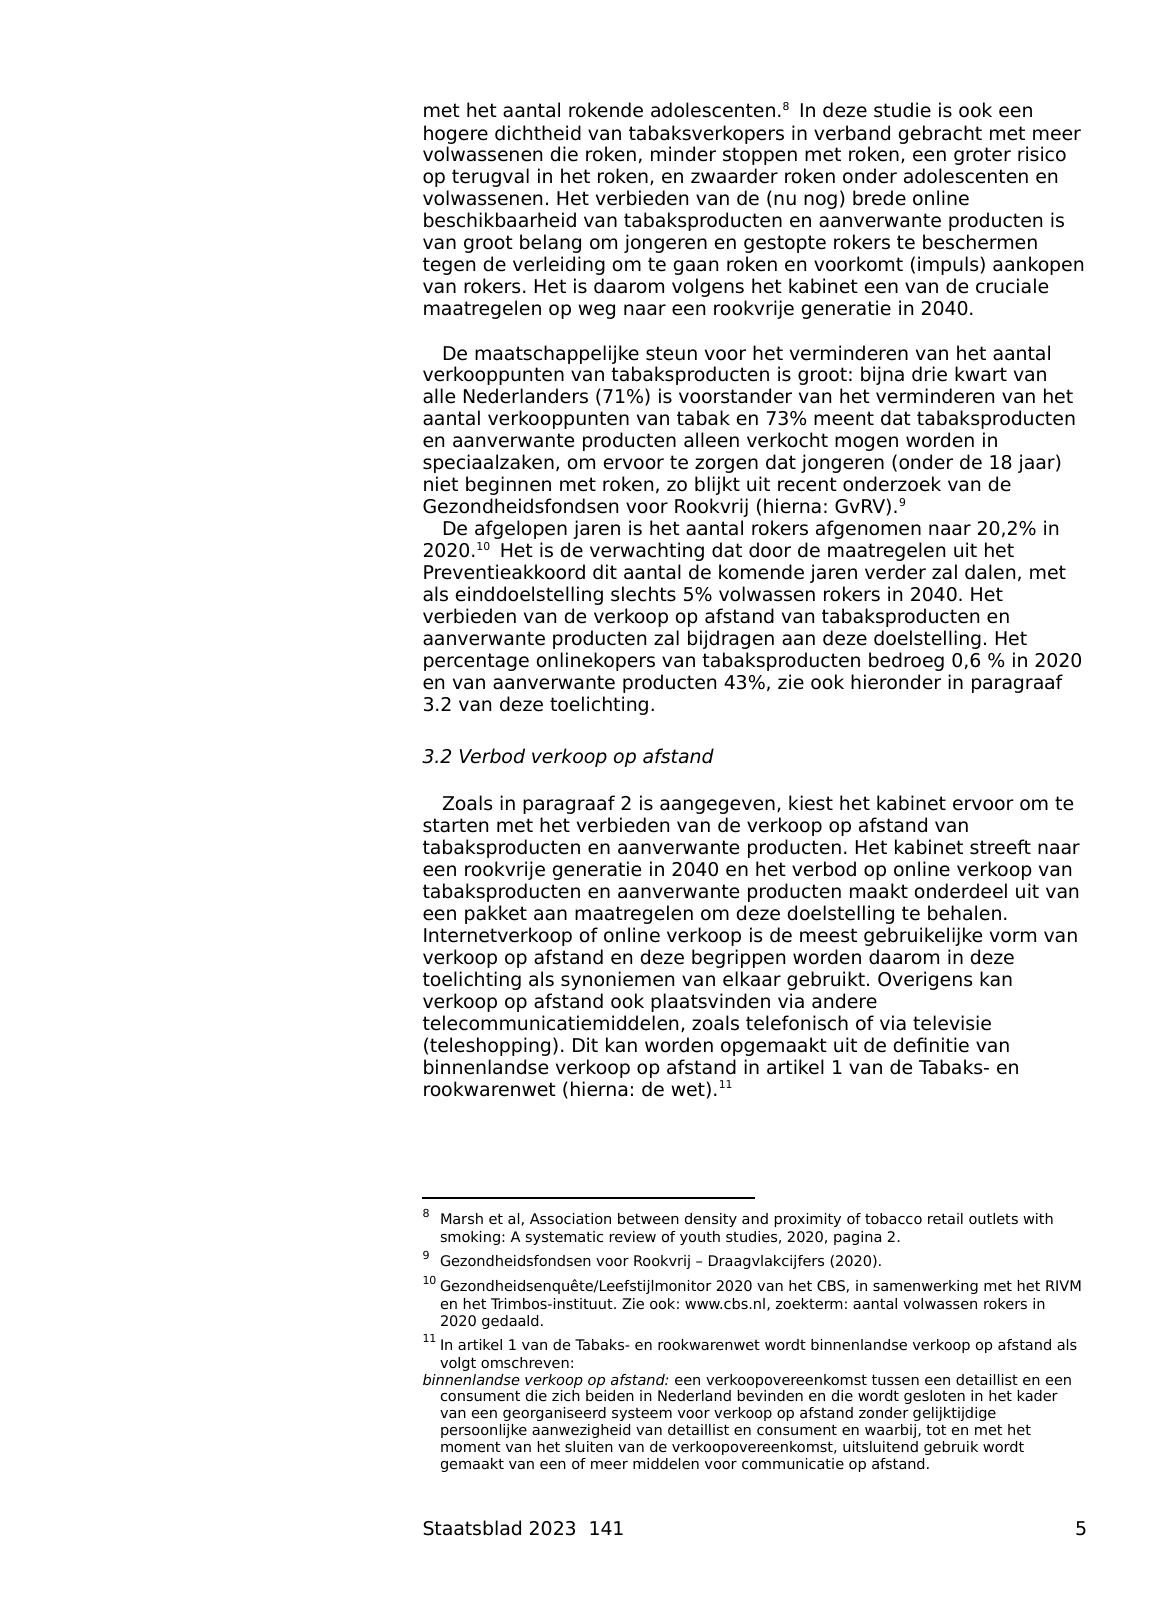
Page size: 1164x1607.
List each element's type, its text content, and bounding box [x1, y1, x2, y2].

text met het aantal rokende adolescenten. In deze studie is ook een hogere dichtheid van tabaksverkopers in verband gebracht met meer volwassenen die roken, minder stoppen met roken, een groter risico op terugval in het roken, en zwaarder roken onder adolescenten en volwassenen. Het verbieden van de (nu nog) brede online beschikbaarheid van tabaksproducten en aanverwante producten is van groot belang om jongeren en gestopte rokers te beschermen tegen de verleiding om te gaan roken en voorkomt (impuls) aankopen van rokers. Het is daarom volgens het kabinet een van de cruciale maatregelen op weg naar een rookvrije generatie in 2040. [422, 100, 1087, 320]
text De afgelopen jaren is het aantal rokers afgenomen naar 20,2% in 2020. Het is de verwachting dat door de maatregelen uit het Preventieakkoord dit aantal de komende jaren verder zal dalen, met als einddoelstelling slechts 5% volwassen rokers in 2040. Het verbieden van de verkoop op afstand van tabaksproducten en aanverwante producten zal bijdragen aan deze doelstelling. Het percentage onlinekopers van tabaksproducten bedroeg 0,6 % in 2020 en van aanverwante producten 43%, zie ook hieronder in paragraaf 3.2 van deze toelichting. [422, 518, 1087, 716]
text binnenlandse verkoop op afstand: een verkoopovereenkomst tussen een detaillist en een consument die zich beiden in Nederland bevinden en die wordt gesloten in het kader van een georganiseerd systeem voor verkoop op afstand zonder gelijktijdige persoonlijke aanwezigheid van detaillist en consument en waarbij, tot en met het moment van het sluiten van de verkoopovereenkomst, uitsluitend gebruik wordt gemaakt van een of meer middelen voor communicatie op afstand. [422, 1372, 1087, 1473]
text Zoals in paragraaf 2 is aangegeven, kiest het kabinet ervoor om te starten met het verbieden van de verkoop op afstand van tabaksproducten en aanverwante producten. Het kabinet streeft naar een rookvrije generatie in 2040 en het verbod op online verkoop van tabaksproducten en aanverwante producten maakt onderdeel uit van een pakket aan maatregelen om deze doelstelling te behalen. Internetverkoop of online verkoop is de meest gebruikelijke vorm van verkoop op afstand en deze begrippen worden daarom in deze toelichting als synoniemen van elkaar gebruikt. Overigens kan verkoop op afstand ook plaatsvinden via andere telecommunicatiemiddelen, zoals telefonisch of via televisie (teleshopping). Dit kan worden opgemaakt uit de definitie van binnenlandse verkoop op afstand in artikel 1 van de Tabaks- en rookwarenwet (hierna: de wet). [422, 793, 1087, 1101]
text In artikel 1 van de Tabaks- en rookwarenwet wordt binnenlandse verkoop op afstand als volgt omschreven: [422, 1333, 1087, 1372]
text Gezondheidsenquête/Leefstijlmonitor 2020 van het CBS, in samenwerking met het RIVM en het Trimbos-instituut. Zie ook: www.cbs.nl, zoekterm: aantal volwassen rokers in 2020 gedaald. [422, 1274, 1087, 1330]
text De maatschappelijke steun voor het verminderen van het aantal verkooppunten van tabaksproducten is groot: bijna drie kwart van alle Nederlanders (71%) is voorstander van het verminderen van het aantal verkooppunten van tabak en 73% meent dat tabaksproducten en aanverwante producten alleen verkocht mogen worden in speciaalzaken, om ervoor te zorgen dat jongeren (onder de 18 jaar) niet beginnen met roken, zo blijkt uit recent onderzoek van de Gezondheidsfondsen voor Rookvrij (hierna: GvRV). [422, 342, 1087, 518]
subtitle 3.2 Verbod verkoop op afstand [422, 746, 1087, 768]
text Gezondheidsfondsen voor Rookvrij – Draagvlakcijfers (2020). [422, 1249, 1087, 1271]
text Marsh et al, Association between density and proximity of tobacco retail outlets with smoking: A systematic review of youth studies, 2020, pagina 2. [422, 1207, 1087, 1246]
